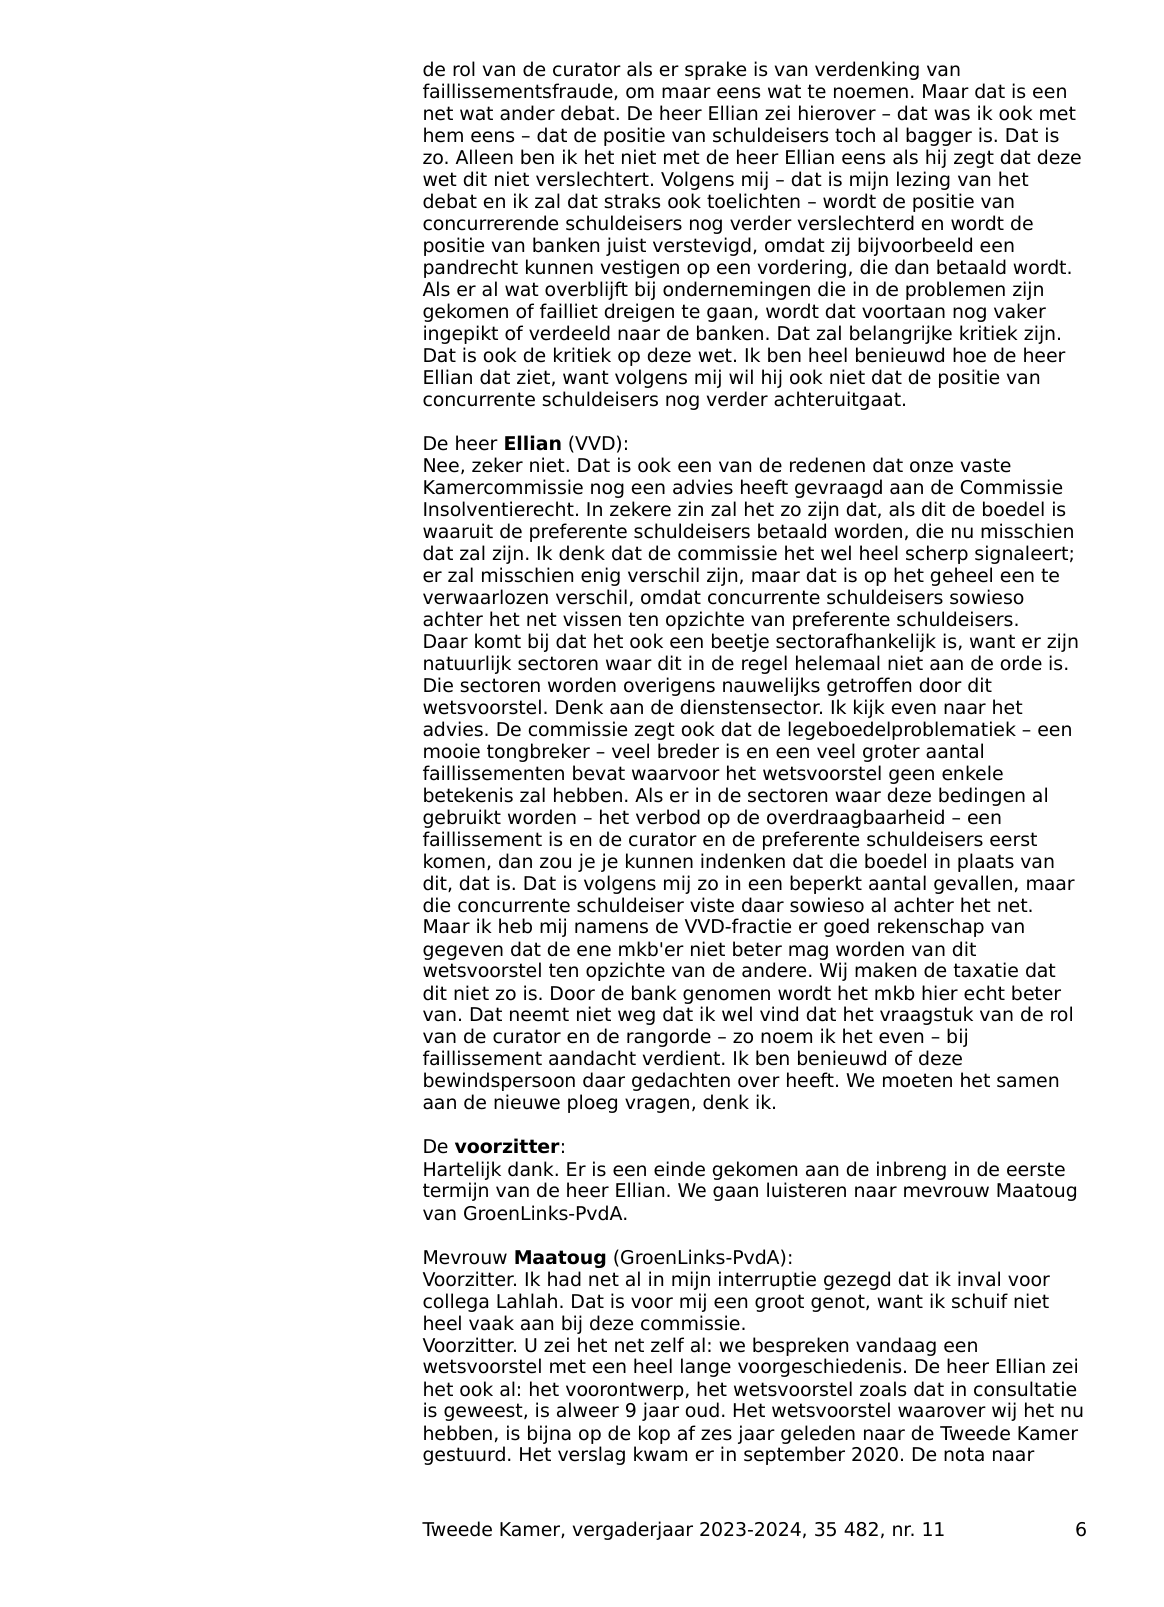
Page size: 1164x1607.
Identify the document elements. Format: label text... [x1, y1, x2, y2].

text Hartelijk dank. Er is een einde gekomen aan de inbreng in de eerste termijn van de heer Ellian. We gaan luisteren naar mevrouw Maatoug van GroenLinks-PvdA. [422, 1158, 1087, 1224]
text De heer Ellian (VVD): [422, 433, 1087, 455]
text Nee, zeker niet. Dat is ook een van de redenen dat onze vaste Kamercommissie nog een advies heeft gevraagd aan de Commissie Insolventierecht. In zekere zin zal het zo zijn dat, als dit de boedel is waaruit de preferente schuldeisers betaald worden, die nu misschien dat zal zijn. Ik denk dat de commissie het wel heel scherp signaleert; er zal misschien enig verschil zijn, maar dat is op het geheel een te verwaarlozen verschil, omdat concurrente schuldeisers sowieso achter het net vissen ten opzichte van preferente schuldeisers. [422, 455, 1087, 631]
text Voorzitter. Ik had net al in mijn interruptie gezegd dat ik inval voor collega Lahlah. Dat is voor mij een groot genot, want ik schuif niet heel vaak aan bij deze commissie. [422, 1268, 1087, 1334]
text Mevrouw Maatoug (GroenLinks-PvdA): [422, 1247, 1087, 1268]
text Daar komt bij dat het ook een beetje sectorafhankelijk is, want er zijn natuurlijk sectoren waar dit in de regel helemaal niet aan de orde is. Die sectoren worden overigens nauwelijks getroffen door dit wetsvoorstel. Denk aan de dienstensector. Ik kijk even naar het advies. De commissie zegt ook dat de legeboedelproblematiek – een mooie tongbreker – veel breder is en een veel groter aantal faillissementen bevat waarvoor het wetsvoorstel geen enkele betekenis zal hebben. Als er in de sectoren waar deze bedingen al gebruikt worden – het verbod op de overdraagbaarheid – een faillissement is en de curator en de preferente schuldeisers eerst komen, dan zou je je kunnen indenken dat die boedel in plaats van dit, dat is. Dat is volgens mij zo in een beperkt aantal gevallen, maar die concurrente schuldeiser viste daar sowieso al achter het net. Maar ik heb mij namens de VVD-fractie er goed rekenschap van gegeven dat de ene mkb'er niet beter mag worden van dit wetsvoorstel ten opzichte van de andere. Wij maken de taxatie dat dit niet zo is. Door de bank genomen wordt het mkb hier echt beter van. Dat neemt niet weg dat ik wel vind dat het vraagstuk van de rol van de curator en de rangorde – zo noem ik het even – bij faillissement aandacht verdient. Ik ben benieuwd of deze bewindspersoon daar gedachten over heeft. We moeten het samen aan de nieuwe ploeg vragen, denk ik. [422, 631, 1087, 1114]
text De voorzitter: [422, 1136, 1087, 1158]
text Voorzitter. U zei het net zelf al: we bespreken vandaag een wetsvoorstel met een heel lange voorgeschiedenis. De heer Ellian zei het ook al: het voorontwerp, het wetsvoorstel zoals dat in consultatie is geweest, is alweer 9 jaar oud. Het wetsvoorstel waarover wij het nu hebben, is bijna op de kop af zes jaar geleden naar de Tweede Kamer gestuurd. Het verslag kwam er in september 2020. De nota naar [422, 1334, 1087, 1466]
text de rol van de curator als er sprake is van verdenking van faillissementsfraude, om maar eens wat te noemen. Maar dat is een net wat ander debat. De heer Ellian zei hierover – dat was ik ook met hem eens – dat de positie van schuldeisers toch al bagger is. Dat is zo. Alleen ben ik het niet met de heer Ellian eens als hij zegt dat deze wet dit niet verslechtert. Volgens mij – dat is mijn lezing van het debat en ik zal dat straks ook toelichten – wordt de positie van concurrerende schuldeisers nog verder verslechterd en wordt de positie van banken juist verstevigd, omdat zij bijvoorbeeld een pandrecht kunnen vestigen op een vordering, die dan betaald wordt. Als er al wat overblijft bij ondernemingen die in de problemen zijn gekomen of failliet dreigen te gaan, wordt dat voortaan nog vaker ingepikt of verdeeld naar de banken. Dat zal belangrijke kritiek zijn. Dat is ook de kritiek op deze wet. Ik ben heel benieuwd hoe de heer Ellian dat ziet, want volgens mij wil hij ook niet dat de positie van concurrente schuldeisers nog verder achteruitgaat. [422, 59, 1087, 411]
